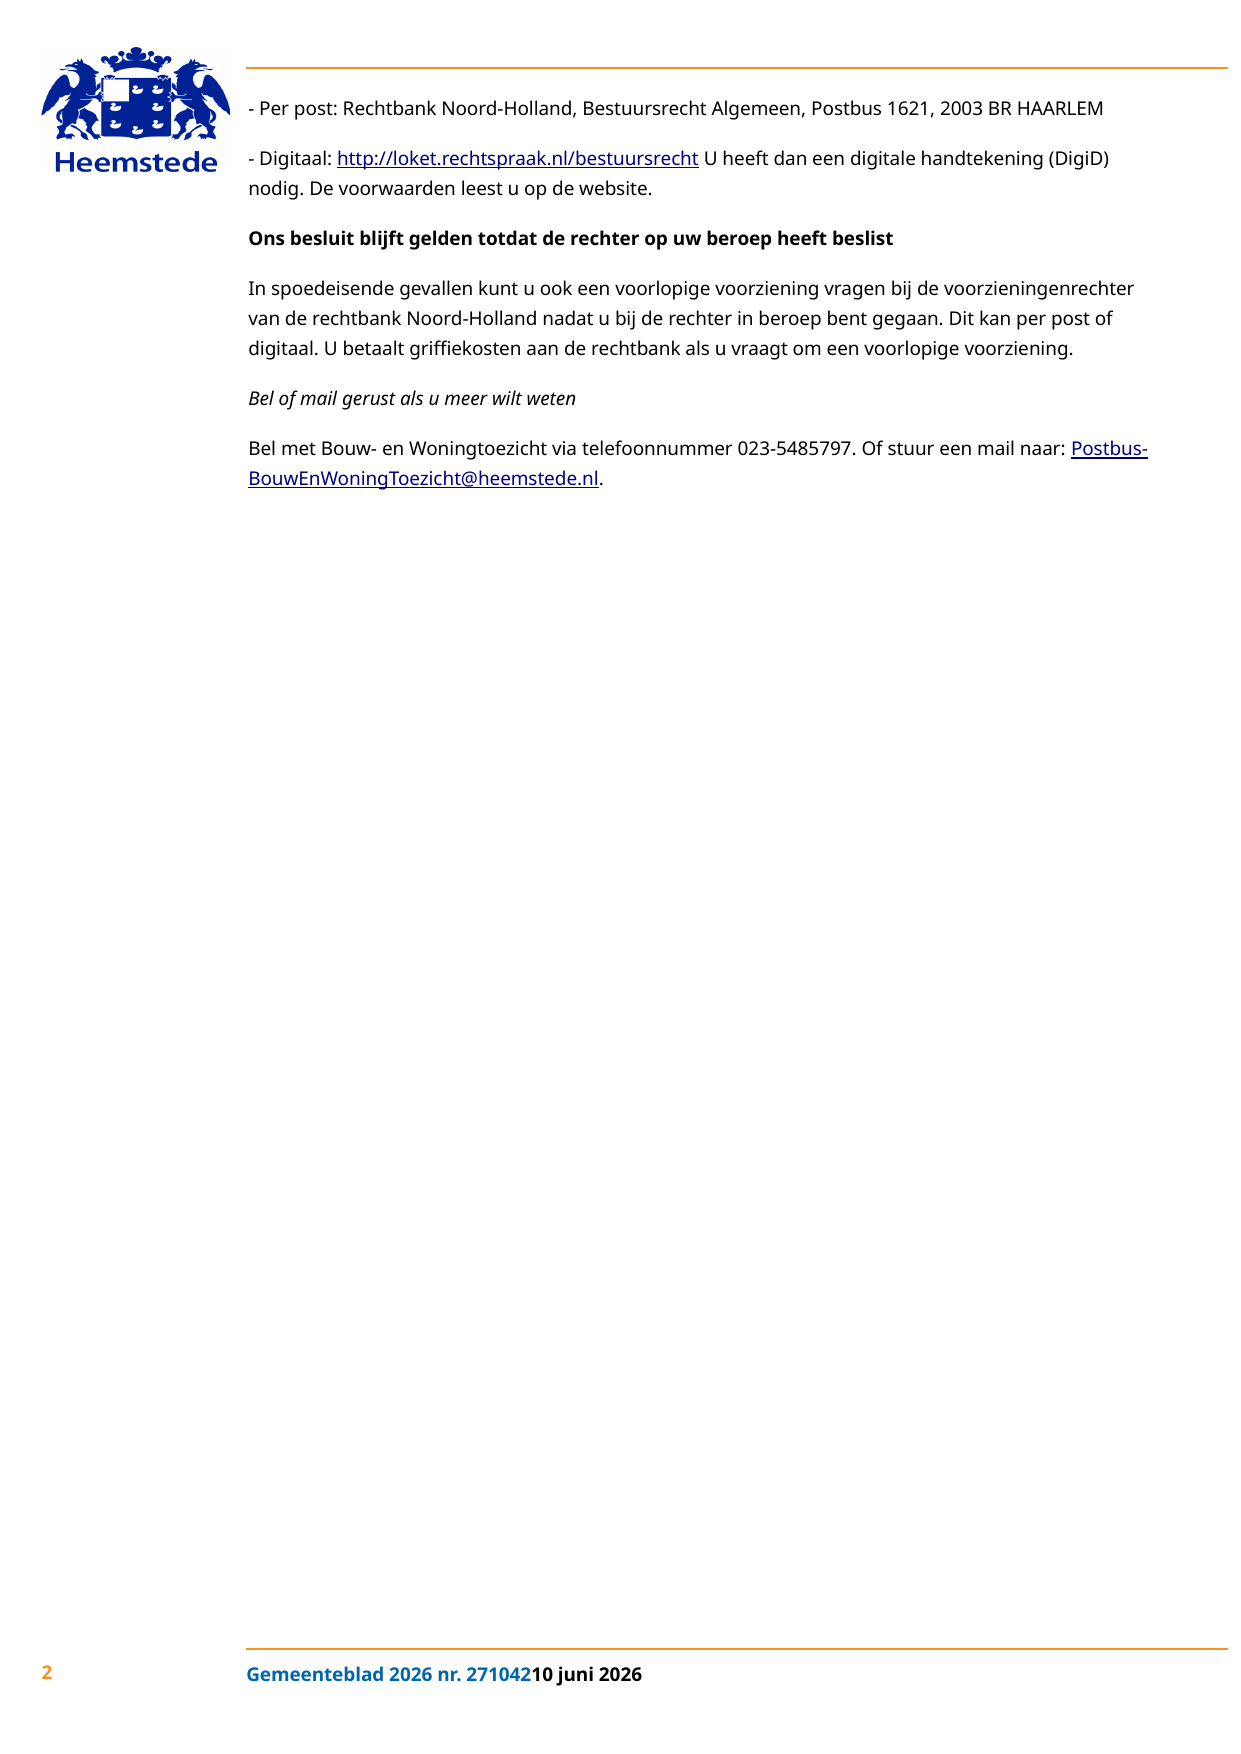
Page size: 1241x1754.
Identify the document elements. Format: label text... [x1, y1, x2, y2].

picture [41, 47, 231, 172]
text - Per post: Rechtbank Noord-Holland, Bestuursrecht Algemeen, Postbus 1621, 2003 BR HAARLEM [248, 95, 1152, 121]
text In spoedeisende gevallen kunt u ook een voorlopige voorziening vragen bij de voorzieningenrechter van de rechtbank Noord-Holland nadat u bij de rechter in beroep bent gegaan. Dit kan per post of digitaal. U betaalt griffiekosten aan de rechtbank als u vraagt om een voorlopige voorziening. [248, 276, 1152, 361]
text Ons besluit blijft gelden totdat de rechter op uw beroep heeft beslist [248, 225, 1152, 251]
text Bel met Bouw- en Woningtoezicht via telefoonnummer 023-5485797. Of stuur een mail naar: Postbus-BouwEnWoningToezicht@heemstede.nl. [248, 436, 1152, 491]
text - Digitaal: http://loket.rechtspraak.nl/bestuursrecht U heeft dan een digitale handtekening (DigiD) nodig. De voorwaarden leest u op de website. [248, 145, 1152, 201]
text Bel of mail gerust als u meer wilt weten [248, 385, 1152, 411]
